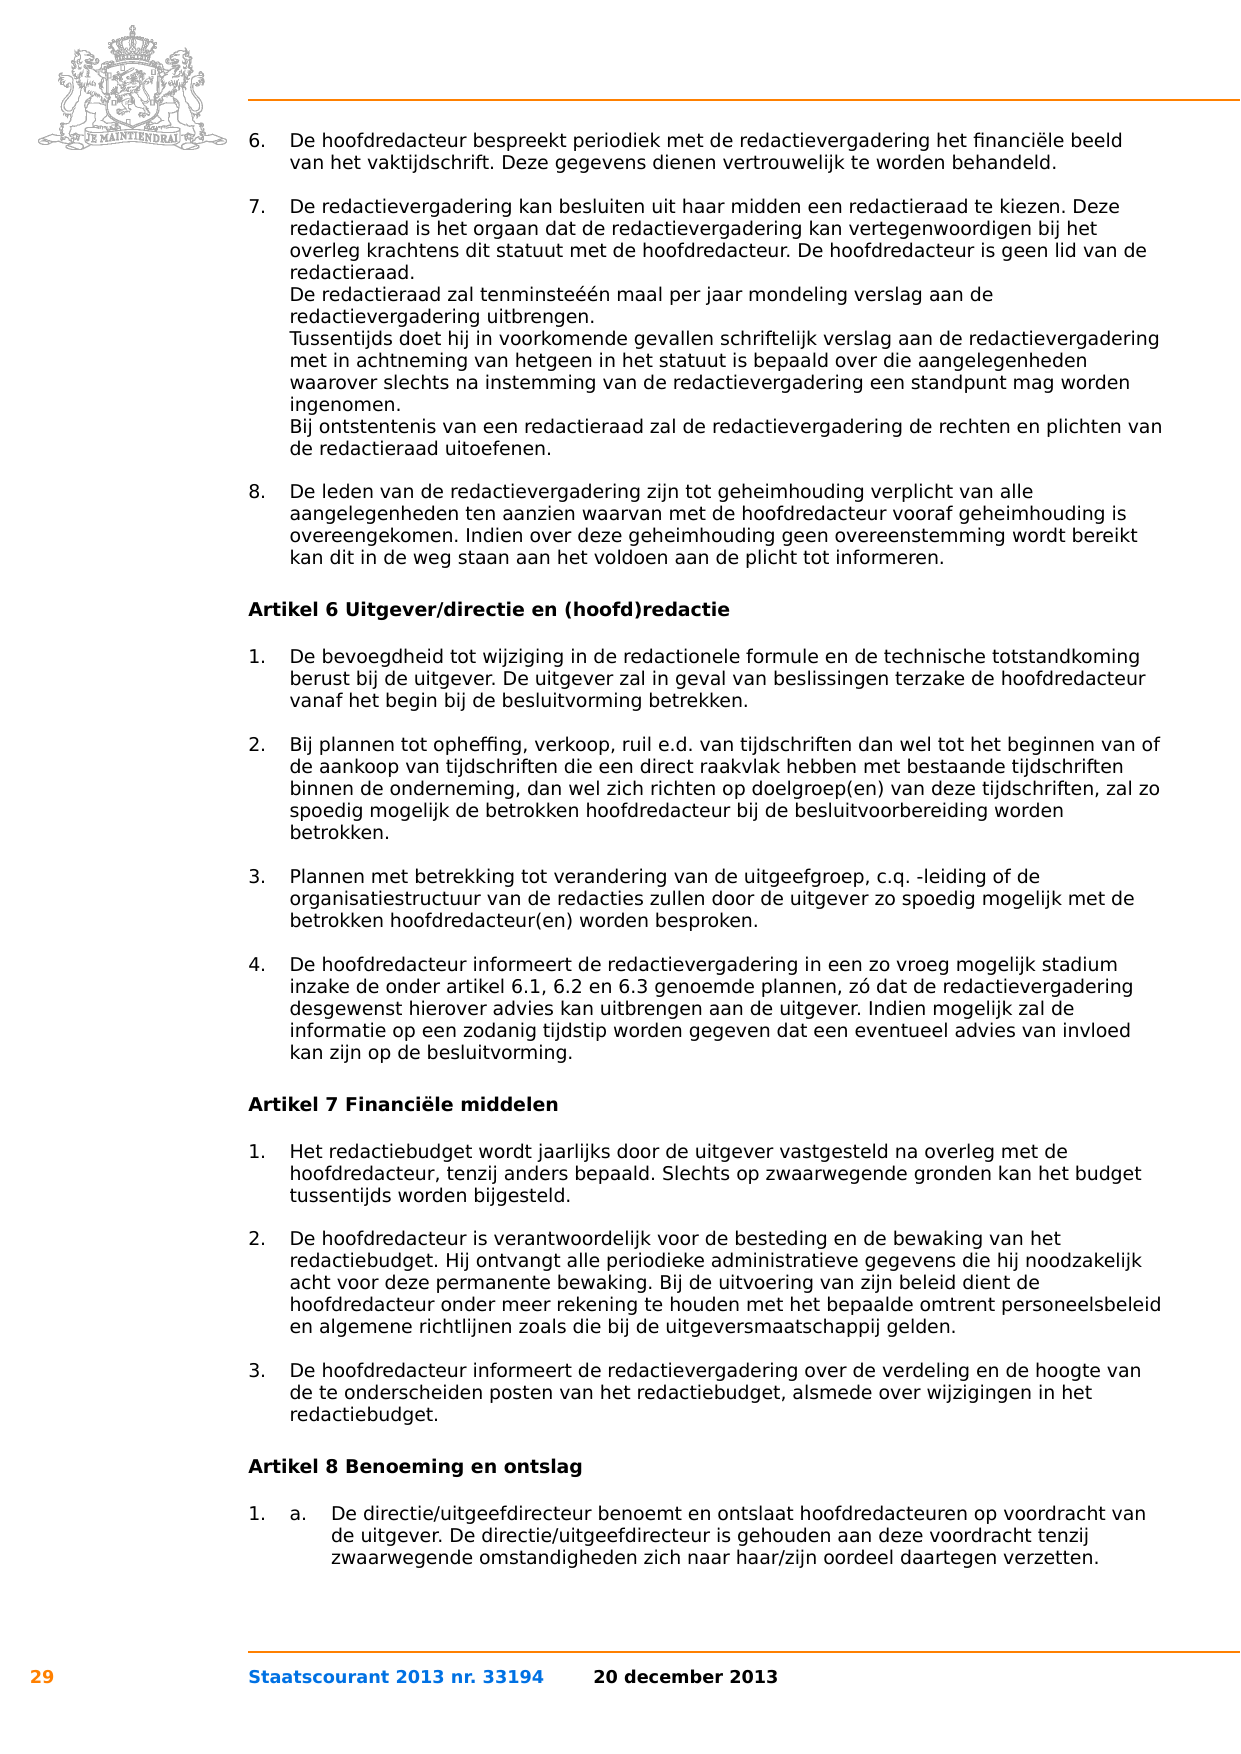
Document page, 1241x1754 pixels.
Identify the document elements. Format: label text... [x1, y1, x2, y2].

picture [38, 25, 227, 150]
text 3. Plannen met betrekking tot verandering van de uitgeefgroep, c.q. -leiding of de organisatiestructuur van de redacties zullen door de uitgever zo spoedig mogelijk met de betrokken hoofdredacteur(en) worden besproken. [248, 866, 1163, 932]
subtitle Artikel 7 Financiële middelen [248, 1093, 1163, 1116]
text 3. De hoofdredacteur informeert de redactievergadering over de verdeling en de hoogte van de te onderscheiden posten van het redactiebudget, alsmede over wijzigingen in het redactiebudget. [248, 1360, 1163, 1426]
subtitle Artikel 8 Benoeming en ontslag [248, 1456, 1163, 1478]
text 2. Bij plannen tot opheffing, verkoop, ruil e.d. van tijdschriften dan wel tot het beginnen van of de aankoop van tijdschriften die een direct raakvlak hebben met bestaande tijdschriften binnen de onderneming, dan wel zich richten op doelgroep(en) van deze tijdschriften, zal zo spoedig mogelijk de betrokken hoofdredacteur bij de besluitvoorbereiding worden betrokken. [248, 734, 1163, 844]
text 7. De redactievergadering kan besluiten uit haar midden een redactieraad te kiezen. Deze redactieraad is het orgaan dat de redactievergadering kan vertegenwoordigen bij het overleg krachtens dit statuut met de hoofdredacteur. De hoofdredacteur is geen lid van de redactieraad. [248, 196, 1163, 284]
text 4. De hoofdredacteur informeert de redactievergadering in een zo vroeg mogelijk stadium inzake de onder artikel 6.1, 6.2 en 6.3 genoemde plannen, zó dat de redactievergadering desgewenst hierover advies kan uitbrengen aan de uitgever. Indien mogelijk zal de informatie op een zodanig tijdstip worden gegeven dat een eventueel advies van invloed kan zijn op de besluitvorming. [248, 954, 1163, 1063]
text Bij ontstentenis van een redactieraad zal de redactievergadering de rechten en plichten van de redactieraad uitoefenen. [289, 416, 1163, 459]
subtitle Artikel 6 Uitgever/directie en (hoofd)redactie [248, 599, 1163, 621]
text 1. De bevoegdheid tot wijziging in de redactionele formule en de technische totstandkoming berust bij de uitgever. De uitgever zal in geval van beslissingen terzake de hoofdredacteur vanaf het begin bij de besluitvorming betrekken. [248, 646, 1163, 712]
text Tussentijds doet hij in voorkomende gevallen schriftelijk verslag aan de redactievergadering met in achtneming van hetgeen in het statuut is bepaald over die aangelegenheden waarover slechts na instemming van de redactievergadering een standpunt mag worden ingenomen. [289, 328, 1163, 416]
text 8. De leden van de redactievergadering zijn tot geheimhouding verplicht van alle aangelegenheden ten aanzien waarvan met de hoofdredacteur vooraf geheimhouding is overeengekomen. Indien over deze geheimhouding geen overeenstemming wordt bereikt kan dit in de weg staan aan het voldoen aan de plicht tot informeren. [248, 481, 1163, 569]
text 1. Het redactiebudget wordt jaarlijks door de uitgever vastgesteld na overleg met de hoofdredacteur, tenzij anders bepaald. Slechts op zwaarwegende gronden kan het budget tussentijds worden bijgesteld. [248, 1141, 1163, 1206]
text 1. a. De directie/uitgeefdirecteur benoemt en ontslaat hoofdredacteuren op voordracht van de uitgever. De directie/uitgeefdirecteur is gehouden aan deze voordracht tenzij zwaarwegende omstandigheden zich naar haar/zijn oordeel daartegen verzetten. [248, 1503, 1163, 1569]
text 6. De hoofdredacteur bespreekt periodiek met de redactievergadering het financiële beeld van het vaktijdschrift. Deze gegevens dienen vertrouwelijk te worden behandeld. [248, 130, 1163, 174]
text De redactieraad zal tenminsteéén maal per jaar mondeling verslag aan de redactievergadering uitbrengen. [289, 284, 1163, 328]
text 2. De hoofdredacteur is verantwoordelijk voor de besteding en de bewaking van het redactiebudget. Hij ontvangt alle periodieke administratieve gegevens die hij noodzakelijk acht voor deze permanente bewaking. Bij de uitvoering van zijn beleid dient de hoofdredacteur onder meer rekening te houden met het bepaalde omtrent personeelsbeleid en algemene richtlijnen zoals die bij de uitgeversmaatschappij gelden. [248, 1228, 1163, 1338]
